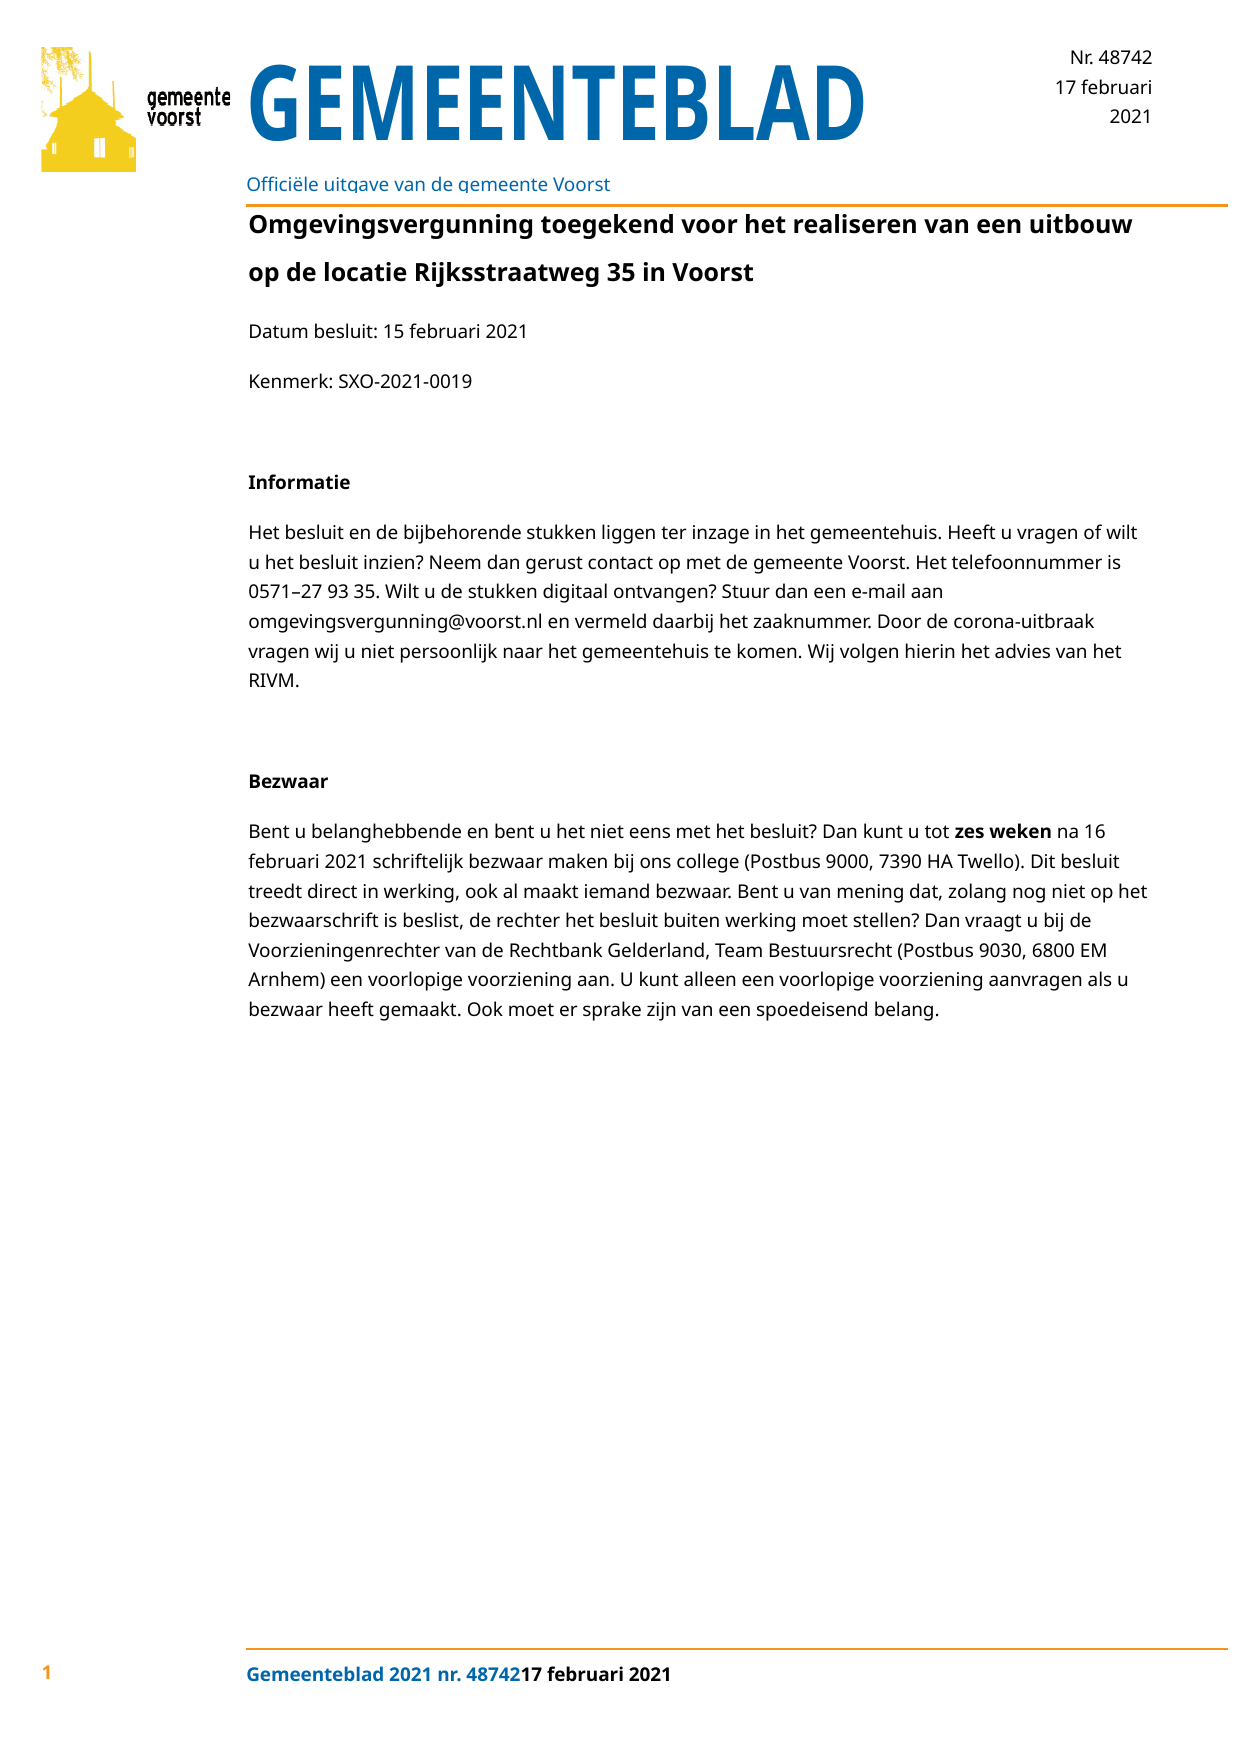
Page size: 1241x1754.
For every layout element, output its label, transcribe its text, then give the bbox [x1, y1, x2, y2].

text Bezwaar [248, 768, 1152, 794]
text Kenmerk: SXO-2021-0019 [248, 368, 1152, 394]
text Datum besluit: 15 februari 2021 [248, 318, 1152, 344]
text Informatie [248, 469, 1152, 495]
text Bent u belanghebbende en bent u het niet eens met het besluit? Dan kunt u tot zes weken na 16 februari 2021 schriftelijk bezwaar maken bij ons college (Postbus 9000, 7390 HA Twello). Dit besluit treedt direct in werking, ook al maakt iemand bezwaar. Bent u van mening dat, zolang nog niet op het bezwaarschrift is beslist, de rechter het besluit buiten werking moet stellen? Dan vraagt u bij de Voorzieningenrechter van de Rechtbank Gelderland, Team Bestuursrecht (Postbus 9030, 6800 EM Arnhem) een voorlopige voorziening aan. U kunt alleen een voorlopige voorziening aanvragen als u bezwaar heeft gemaakt. Ook moet er sprake zijn van een spoedeisend belang. [248, 819, 1152, 1022]
picture [41, 47, 231, 172]
text Het besluit en de bijbehorende stukken liggen ter inzage in het gemeentehuis. Heeft u vragen of wilt u het besluit inzien? Neem dan gerust contact op met de gemeente Voorst. Het telefoonnummer is 0571–27 93 35. Wilt u de stukken digitaal ontvangen? Stuur dan een e-mail aan omgevingsvergunning@voorst.nl en vermeld daarbij het zaaknummer. Door de corona-uitbraak vragen wij u niet persoonlijk naar het gemeentehuis te komen. Wij volgen hierin het advies van het RIVM. [248, 519, 1152, 693]
text Omgevingsvergunning toegekend voor het realiseren van een uitbouw op de locatie Rijksstraatweg 35 in Voorst [248, 207, 1152, 288]
